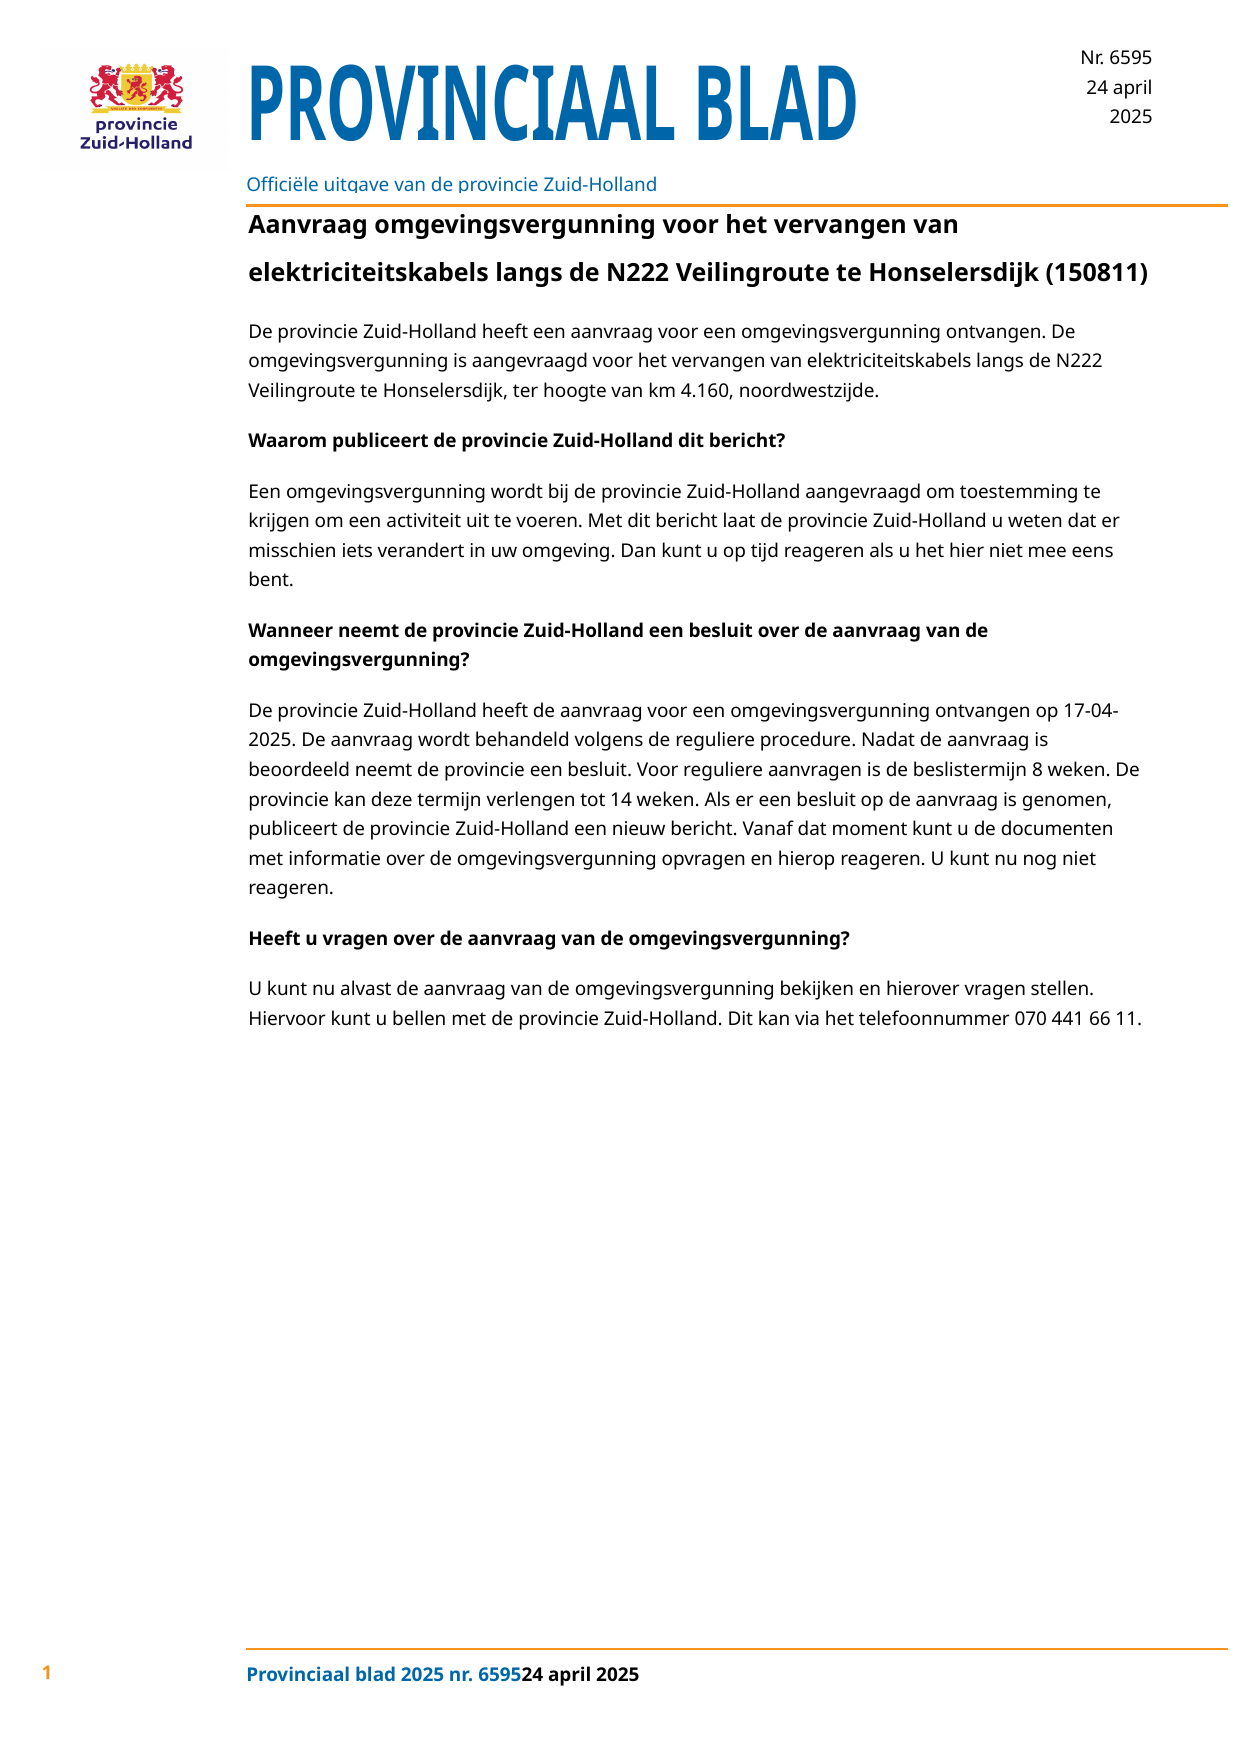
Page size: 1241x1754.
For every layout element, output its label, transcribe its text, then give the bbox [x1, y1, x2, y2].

text Wanneer neemt de provincie Zuid-Holland een besluit over de aanvraag van de omgevingsvergunning? [248, 617, 1152, 672]
text Een omgevingsvergunning wordt bij de provincie Zuid-Holland aangevraagd om toestemming te krijgen om een activiteit uit te voeren. Met dit bericht laat de provincie Zuid-Holland u weten dat er misschien iets verandert in uw omgeving. Dan kunt u op tijd reageren als u het hier niet mee eens bent. [248, 478, 1152, 592]
text Waarom publiceert de provincie Zuid-Holland dit bericht? [248, 427, 1152, 453]
text U kunt nu alvast de aanvraag van de omgevingsvergunning bekijken en hierover vragen stellen. Hiervoor kunt u bellen met de provincie Zuid-Holland. Dit kan via het telefoonnummer 070 441 66 11. [248, 975, 1152, 1031]
text Aanvraag omgevingsvergunning voor het vervangen van elektriciteitskabels langs de N222 Veilingroute te Honselersdijk (150811) [248, 207, 1152, 288]
text De provincie Zuid-Holland heeft de aanvraag voor een omgevingsvergunning ontvangen op 17-04-2025. De aanvraag wordt behandeld volgens de reguliere procedure. Nadat de aanvraag is beoordeeld neemt de provincie een besluit. Voor reguliere aanvragen is de beslistermijn 8 weken. De provincie kan deze termijn verlengen tot 14 weken. Als er een besluit op de aanvraag is genomen, publiceert de provincie Zuid-Holland een nieuw bericht. Vanaf dat moment kunt u de documenten met informatie over de omgevingsvergunning opvragen en hierop reageren. U kunt nu nog niet reageren. [248, 697, 1152, 900]
text Heeft u vragen over de aanvraag van de omgevingsvergunning? [248, 925, 1152, 951]
text De provincie Zuid-Holland heeft een aanvraag voor een omgevingsvergunning ontvangen. De omgevingsvergunning is aangevraagd voor het vervangen van elektriciteitskabels langs de N222 Veilingroute te Honselersdijk, ter hoogte van km 4.160, noordwestzijde. [248, 318, 1152, 403]
picture [41, 47, 231, 172]
